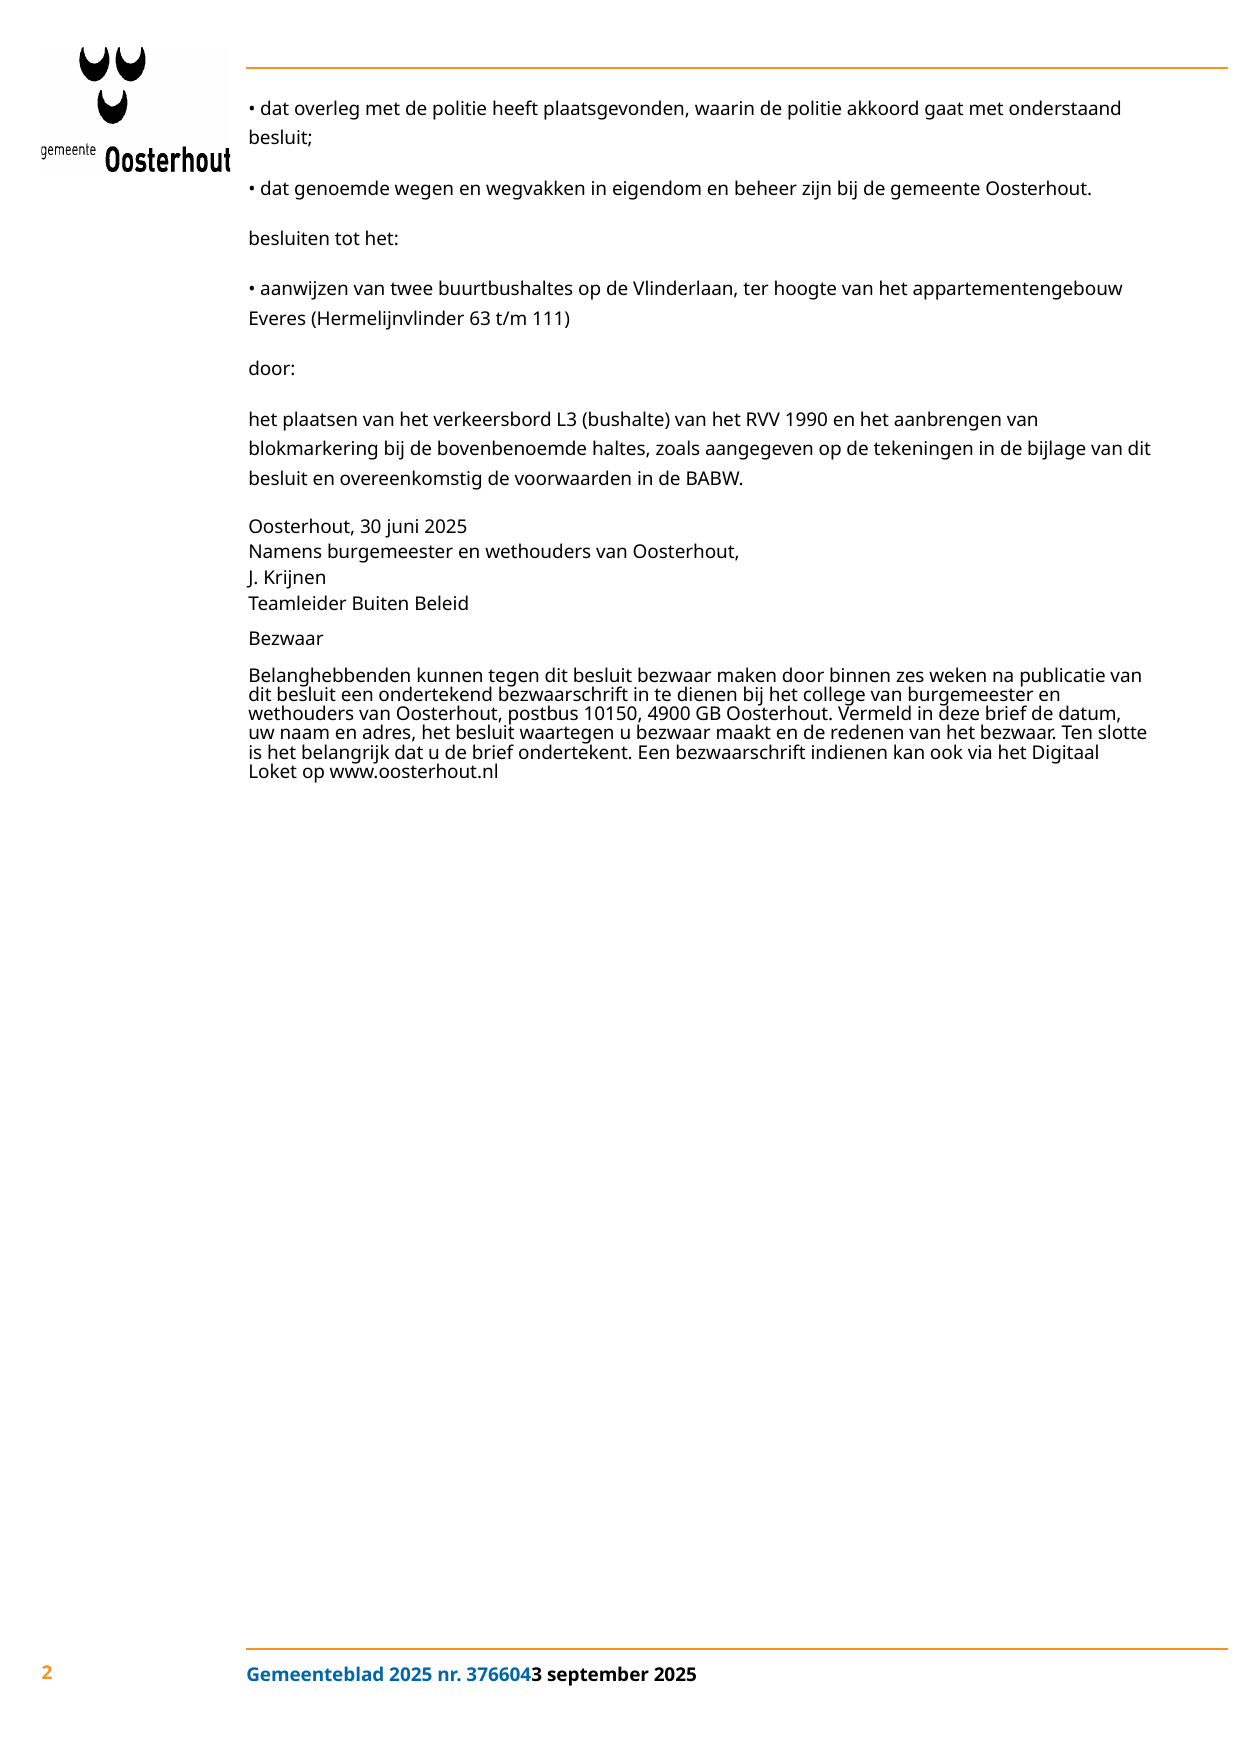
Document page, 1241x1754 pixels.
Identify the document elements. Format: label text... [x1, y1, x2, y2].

text Teamleider Buiten Beleid [248, 590, 1152, 616]
text • dat overleg met de politie heeft plaatsgevonden, waarin de politie akkoord gaat met onderstaand besluit; [248, 95, 1152, 150]
text • aanwijzen van twee buurtbushaltes op de Vlinderlaan, ter hoogte van het appartementengebouw Everes (Hermelijnvlinder 63 t/m 111) [248, 276, 1152, 331]
text Belanghebbenden kunnen tegen dit besluit bezwaar maken door binnen zes weken na publicatie van dit besluit een ondertekend bezwaarschrift in te dienen bij het college van burgemeester en wethouders van Oosterhout, postbus 10150, 4900 GB Oosterhout. Vermeld in deze brief de datum, uw naam en adres, het besluit waartegen u bezwaar maakt en de redenen van het bezwaar. Ten slotte is het belangrijk dat u de brief ondertekent. Een bezwaarschrift indienen kan ook via het Digitaal Loket op www.oosterhout.nl [248, 667, 1152, 782]
text door: [248, 356, 1152, 381]
text besluiten tot het: [248, 225, 1152, 251]
text • dat genoemde wegen en wegvakken in eigendom en beheer zijn bij de gemeente Oosterhout. [248, 175, 1152, 201]
text Namens burgemeester en wethouders van Oosterhout, [248, 539, 1152, 564]
text J. Krijnen [248, 564, 1152, 590]
text het plaatsen van het verkeersbord L3 (bushalte) van het RVV 1990 en het aanbrengen van blokmarkering bij de bovenbenoemde haltes, zoals aangegeven op de tekeningen in de bijlage van dit besluit en overeenkomstig de voorwaarden in de BABW. [248, 406, 1152, 491]
text Oosterhout, 30 juni 2025 [248, 513, 1152, 539]
picture [41, 47, 231, 172]
text Bezwaar [248, 629, 1152, 649]
